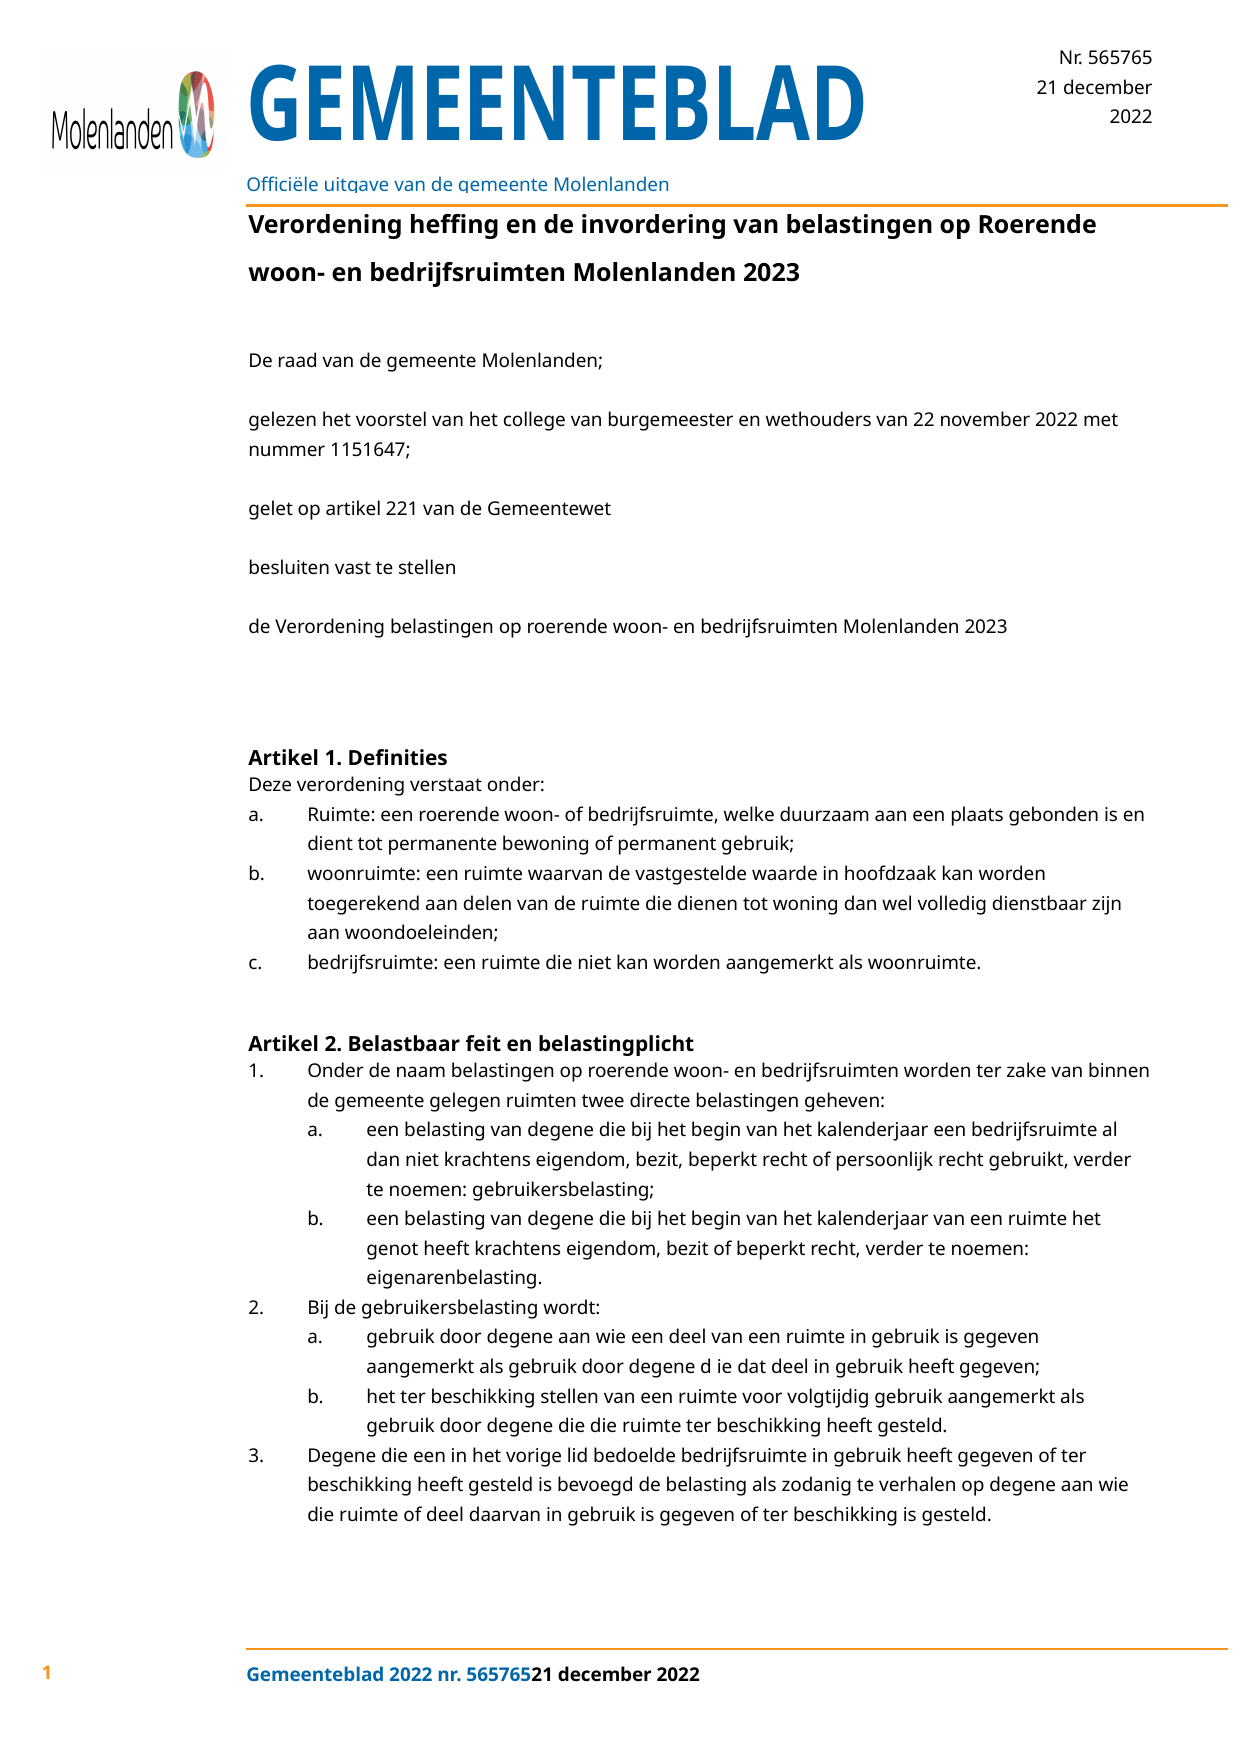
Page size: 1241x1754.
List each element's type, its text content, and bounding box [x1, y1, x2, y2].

picture [41, 47, 231, 172]
list Onder de naam belastingen op roerende woon- en bedrijfsruimten worden ter zake van binnen de gemeente gelegen ruimten twee directe belastingen geheven: [248, 1057, 1152, 1113]
text besluiten vast te stellen [248, 554, 1152, 580]
text gelet op artikel 221 van de Gemeentewet [248, 495, 1152, 521]
list Degene die een in het vorige lid bedoelde bedrijfsruimte in gebruik heeft gegeven of ter beschikking heeft gesteld is bevoegd de belasting als zodanig te verhalen op degene aan wie die ruimte of deel daarvan in gebruik is gegeven of ter beschikking is gesteld. [248, 1442, 1152, 1527]
list woonruimte: een ruimte waarvan de vastgestelde waarde in hoofdzaak kan worden toegerekend aan delen van de ruimte die dienen tot woning dan wel volledig dienstbaar zijn aan woondoeleinden; [248, 860, 1152, 945]
list bedrijfsruimte: een ruimte die niet kan worden aangemerkt als woonruimte. [248, 949, 1152, 975]
list gebruik door degene aan wie een deel van een ruimte in gebruik is gegeven aangemerkt als gebruik door degene d ie dat deel in gebruik heeft gegeven; [307, 1324, 1152, 1379]
list het ter beschikking stellen van een ruimte voor volgtijdig gebruik aangemerkt als gebruik door degene die die ruimte ter beschikking heeft gesteld. [307, 1383, 1152, 1438]
text Artikel 2. Belastbaar feit en belastingplicht [248, 1029, 1152, 1057]
text Deze verordening verstaat onder: [248, 771, 1152, 797]
list een belasting van degene die bij het begin van het kalenderjaar een bedrijfsruimte al dan niet krachtens eigendom, bezit, beperkt recht of persoonlijk recht gebruikt, verder te noemen: gebruikersbelasting; [307, 1117, 1152, 1201]
text gelezen het voorstel van het college van burgemeester en wethouders van 22 november 2022 met nummer 1151647; [248, 407, 1152, 462]
text Verordening heffing en de invordering van belastingen op Roerende woon- en bedrijfsruimten Molenlanden 2023 [248, 207, 1152, 288]
text de Verordening belastingen op roerende woon- en bedrijfsruimten Molenlanden 2023 [248, 614, 1152, 639]
list Bij de gebruikersbelasting wordt: [248, 1294, 1152, 1320]
text Artikel 1. Definities [248, 743, 1152, 771]
list een belasting van degene die bij het begin van het kalenderjaar van een ruimte het genot heeft krachtens eigendom, bezit of beperkt recht, verder te noemen: eigenarenbelasting. [307, 1205, 1152, 1290]
list Ruimte: een roerende woon- of bedrijfsruimte, welke duurzaam aan een plaats gebonden is en dient tot permanente bewoning of permanent gebruik; [248, 801, 1152, 856]
text De raad van de gemeente Molenlanden; [248, 347, 1152, 373]
